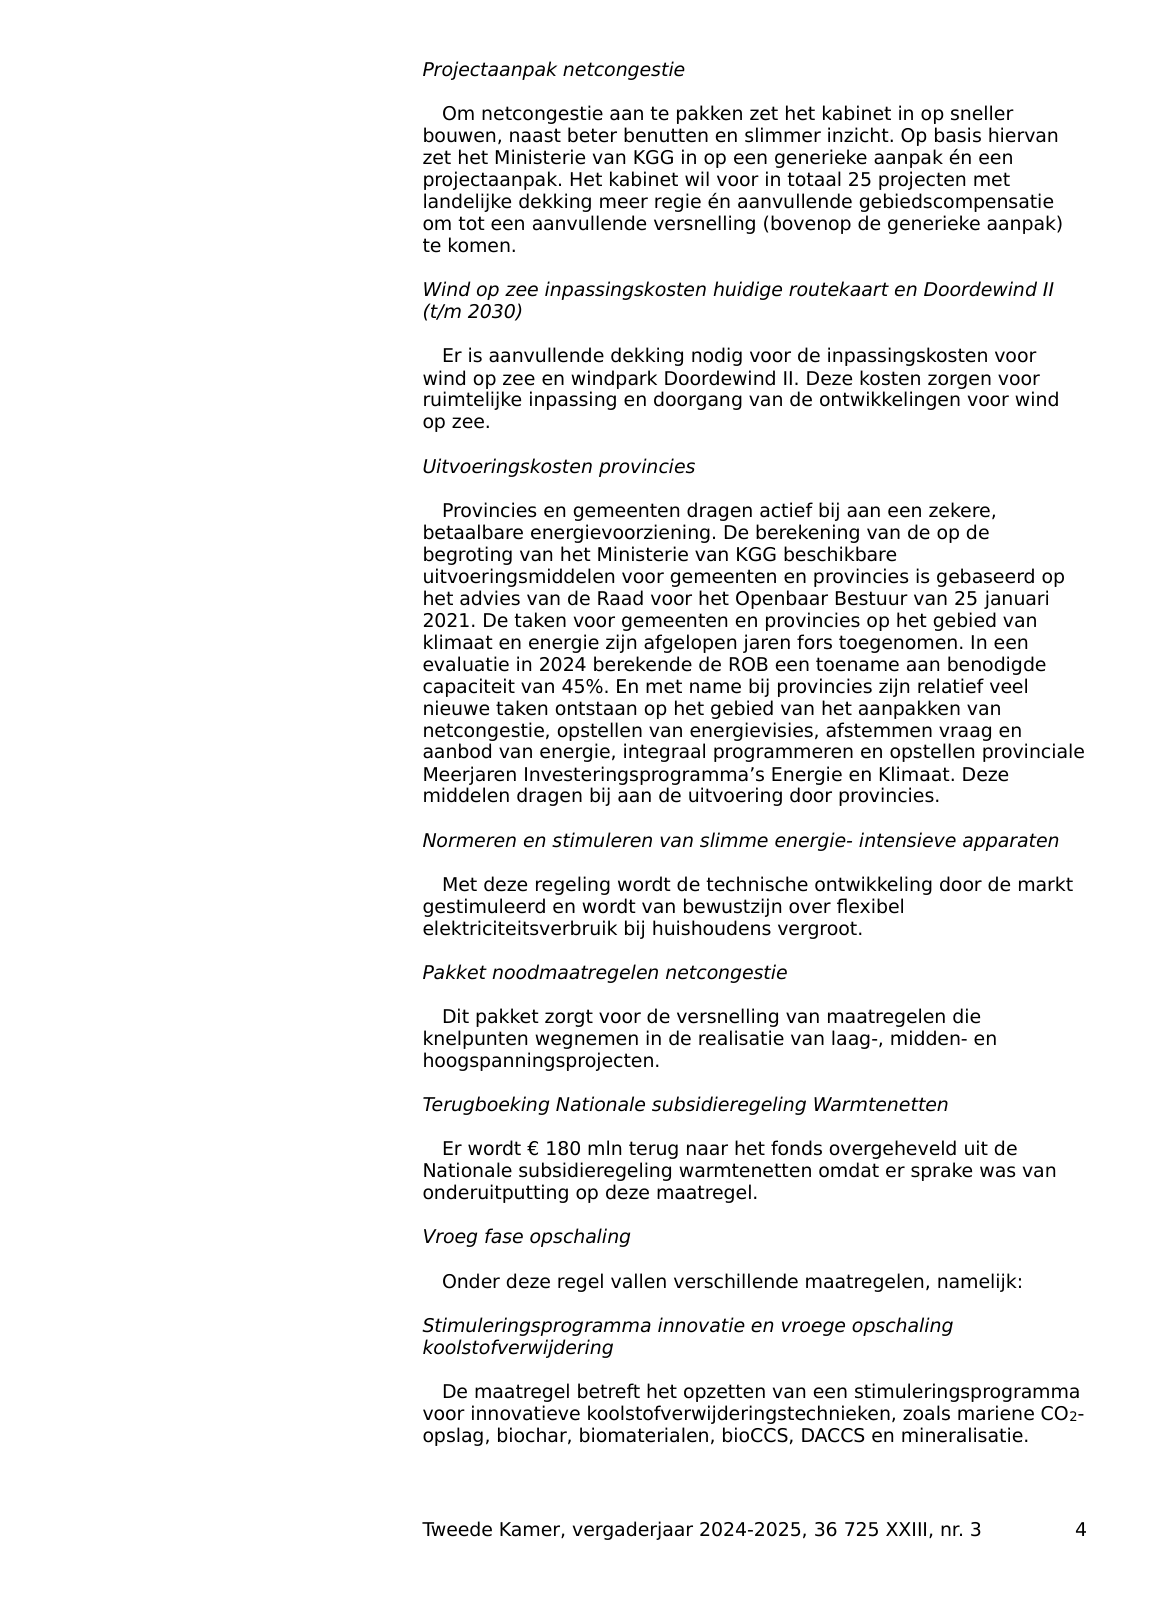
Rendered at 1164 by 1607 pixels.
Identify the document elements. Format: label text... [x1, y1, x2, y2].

text Provincies en gemeenten dragen actief bĳ aan een zekere, betaalbare energievoorziening. De berekening van de op de begroting van het Ministerie van KGG beschikbare uitvoeringsmiddelen voor gemeenten en provincies is gebaseerd op het advies van de Raad voor het Openbaar Bestuur van 25 januari 2021. De taken voor gemeenten en provincies op het gebied van klimaat en energie zĳn afgelopen jaren fors toegenomen. In een evaluatie in 2024 berekende de ROB een toename aan benodigde capaciteit van 45%. En met name bĳ provincies zĳn relatief veel nieuwe taken ontstaan op het gebied van het aanpakken van netcongestie, opstellen van energievisies, afstemmen vraag en aanbod van energie, integraal programmeren en opstellen provinciale Meerjaren Investeringsprogramma’s Energie en Klimaat. Deze middelen dragen bĳ aan de uitvoering door provincies. [422, 500, 1087, 807]
subtitle Normeren en stimuleren van slimme energie- intensieve apparaten [422, 829, 1087, 852]
text Met deze regeling wordt de technische ontwikkeling door de markt gestimuleerd en wordt van bewustzĳn over flexibel elektriciteitsverbruik bĳ huishoudens vergroot. [422, 874, 1087, 940]
subtitle Wind op zee inpassingskosten huidige routekaart en Doordewind II (t/m 2030) [422, 279, 1087, 323]
subtitle Projectaanpak netcongestie [422, 59, 1087, 81]
text De maatregel betreft het opzetten van een stimuleringsprogramma voor innovatieve koolstofverwĳderingstechnieken, zoals mariene CO2-opslag, biochar, biomaterialen, bioCCS, DACCS en mineralisatie. [422, 1381, 1087, 1447]
text Dit pakket zorgt voor de versnelling van maatregelen die knelpunten wegnemen in de realisatie van laag-, midden- en hoogspanningsprojecten. [422, 1006, 1087, 1072]
subtitle Uitvoeringskosten provincies [422, 456, 1087, 477]
subtitle Stimuleringsprogramma innovatie en vroege opschaling koolstofverwĳdering [422, 1315, 1087, 1359]
text Om netcongestie aan te pakken zet het kabinet in op sneller bouwen, naast beter benutten en slimmer inzicht. Op basis hiervan zet het Ministerie van KGG in op een generieke aanpak én een projectaanpak. Het kabinet wil voor in totaal 25 projecten met landelĳke dekking meer regie én aanvullende gebiedscompensatie om tot een aanvullende versnelling (bovenop de generieke aanpak) te komen. [422, 103, 1087, 257]
subtitle Vroeg fase opschaling [422, 1226, 1087, 1248]
subtitle Terugboeking Nationale subsidieregeling Warmtenetten [422, 1094, 1087, 1116]
text Er wordt € 180 mln terug naar het fonds overgeheveld uit de Nationale subsidieregeling warmtenetten omdat er sprake was van onderuitputting op deze maatregel. [422, 1138, 1087, 1204]
text Onder deze regel vallen verschillende maatregelen, namelĳk: [422, 1271, 1087, 1293]
subtitle Pakket noodmaatregelen netcongestie [422, 962, 1087, 984]
text Er is aanvullende dekking nodig voor de inpassingskosten voor wind op zee en windpark Doordewind II. Deze kosten zorgen voor ruimtelĳke inpassing en doorgang van de ontwikkelingen voor wind op zee. [422, 345, 1087, 433]
